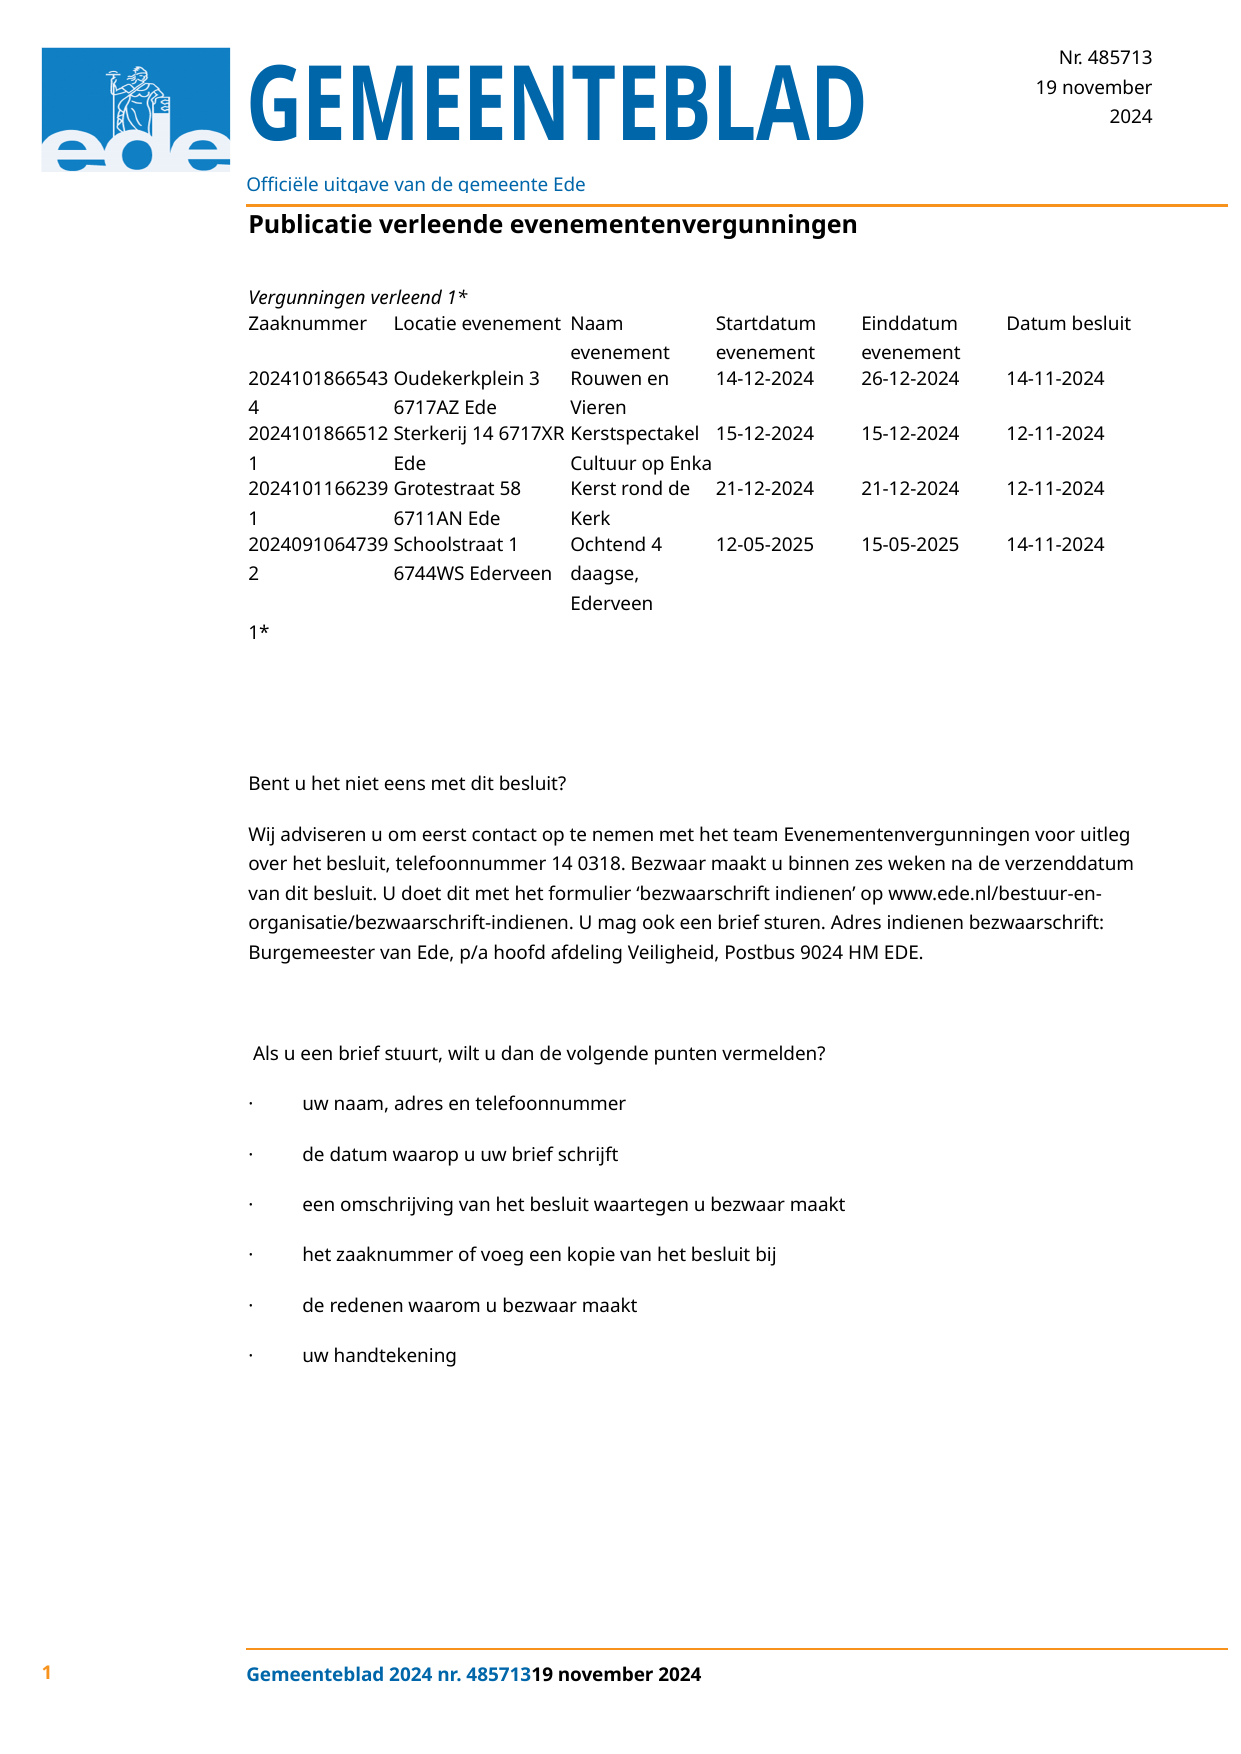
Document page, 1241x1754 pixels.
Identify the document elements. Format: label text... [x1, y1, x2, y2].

text Publicatie verleende evenementenvergunningen [248, 207, 1152, 241]
table_cell 14-11-2024 [1006, 365, 1152, 420]
table_header Naam evenement [570, 310, 716, 365]
table_header Locatie evenement [393, 310, 570, 365]
table_cell 26-12-2024 [861, 365, 1006, 420]
table_cell 12-11-2024 [1006, 476, 1152, 531]
text · het zaaknummer of voeg een kopie van het besluit bij [248, 1242, 1152, 1267]
picture [41, 47, 231, 172]
table_cell 12-11-2024 [1006, 420, 1152, 476]
table_cell Grotestraat 58 6711AN Ede [393, 476, 570, 531]
text Bent u het niet eens met dit besluit? [248, 770, 1152, 796]
table_cell 20241011662391 [248, 476, 393, 531]
table_cell Schoolstraat 1 6744WS Ederveen [393, 531, 570, 616]
table_header Datum besluit [1006, 310, 1152, 365]
table_cell Sterkerij 14 6717XR Ede [393, 420, 570, 476]
text · de datum waarop u uw brief schrijft [248, 1141, 1152, 1166]
table_cell 15-05-2025 [861, 531, 1006, 616]
table_cell 20241018665434 [248, 365, 393, 420]
table_cell Rouwen en Vieren [570, 365, 716, 420]
text · een omschrijving van het besluit waartegen u bezwaar maakt [248, 1191, 1152, 1217]
table_cell 14-12-2024 [716, 365, 861, 420]
table_cell 12-05-2025 [716, 531, 861, 616]
text Wij adviseren u om eerst contact op te nemen met het team Evenementenvergunningen voor uitleg over het besluit, telefoonnummer 14 0318. Bezwaar maakt u binnen zes weken na de verzenddatum van dit besluit. U doet dit met het formulier ‘bezwaarschrift indienen’ op www.ede.nl/bestuur-en-organisatie/bezwaarschrift-indienen. U mag ook een brief sturen. Adres indienen bezwaarschrift: Burgemeester van Ede, p/a hoofd afdeling Veiligheid, Postbus 9024 HM EDE. [248, 821, 1152, 965]
text Als u een brief stuurt, wilt u dan de volgende punten vermelden? [248, 1040, 1152, 1066]
table_cell Oudekerkplein 3 6717AZ Ede [393, 365, 570, 420]
table_header Zaaknummer [248, 310, 393, 365]
table_cell 20240910647392 [248, 531, 393, 616]
table_header Einddatum evenement [861, 310, 1006, 365]
text · uw handtekening [248, 1342, 1152, 1368]
table_cell Kerst rond de Kerk [570, 476, 716, 531]
table_header Startdatum evenement [716, 310, 861, 365]
table_cell Ochtend 4 daagse, Ederveen [570, 531, 716, 616]
table_cell 14-11-2024 [1006, 531, 1152, 616]
table_cell 20241018665121 [248, 420, 393, 476]
text · de redenen waarom u bezwaar maakt [248, 1292, 1152, 1318]
table_cell 15-12-2024 [716, 420, 861, 476]
text · uw naam, adres en telefoonnummer [248, 1090, 1152, 1116]
table_cell Kerstspectakel Cultuur op Enka [570, 420, 716, 476]
table_cell 21-12-2024 [861, 476, 1006, 531]
table_cell 21-12-2024 [716, 476, 861, 531]
text Vergunningen verleend 1* [248, 284, 1152, 309]
table_cell 15-12-2024 [861, 420, 1006, 476]
text 1* [248, 619, 1152, 645]
